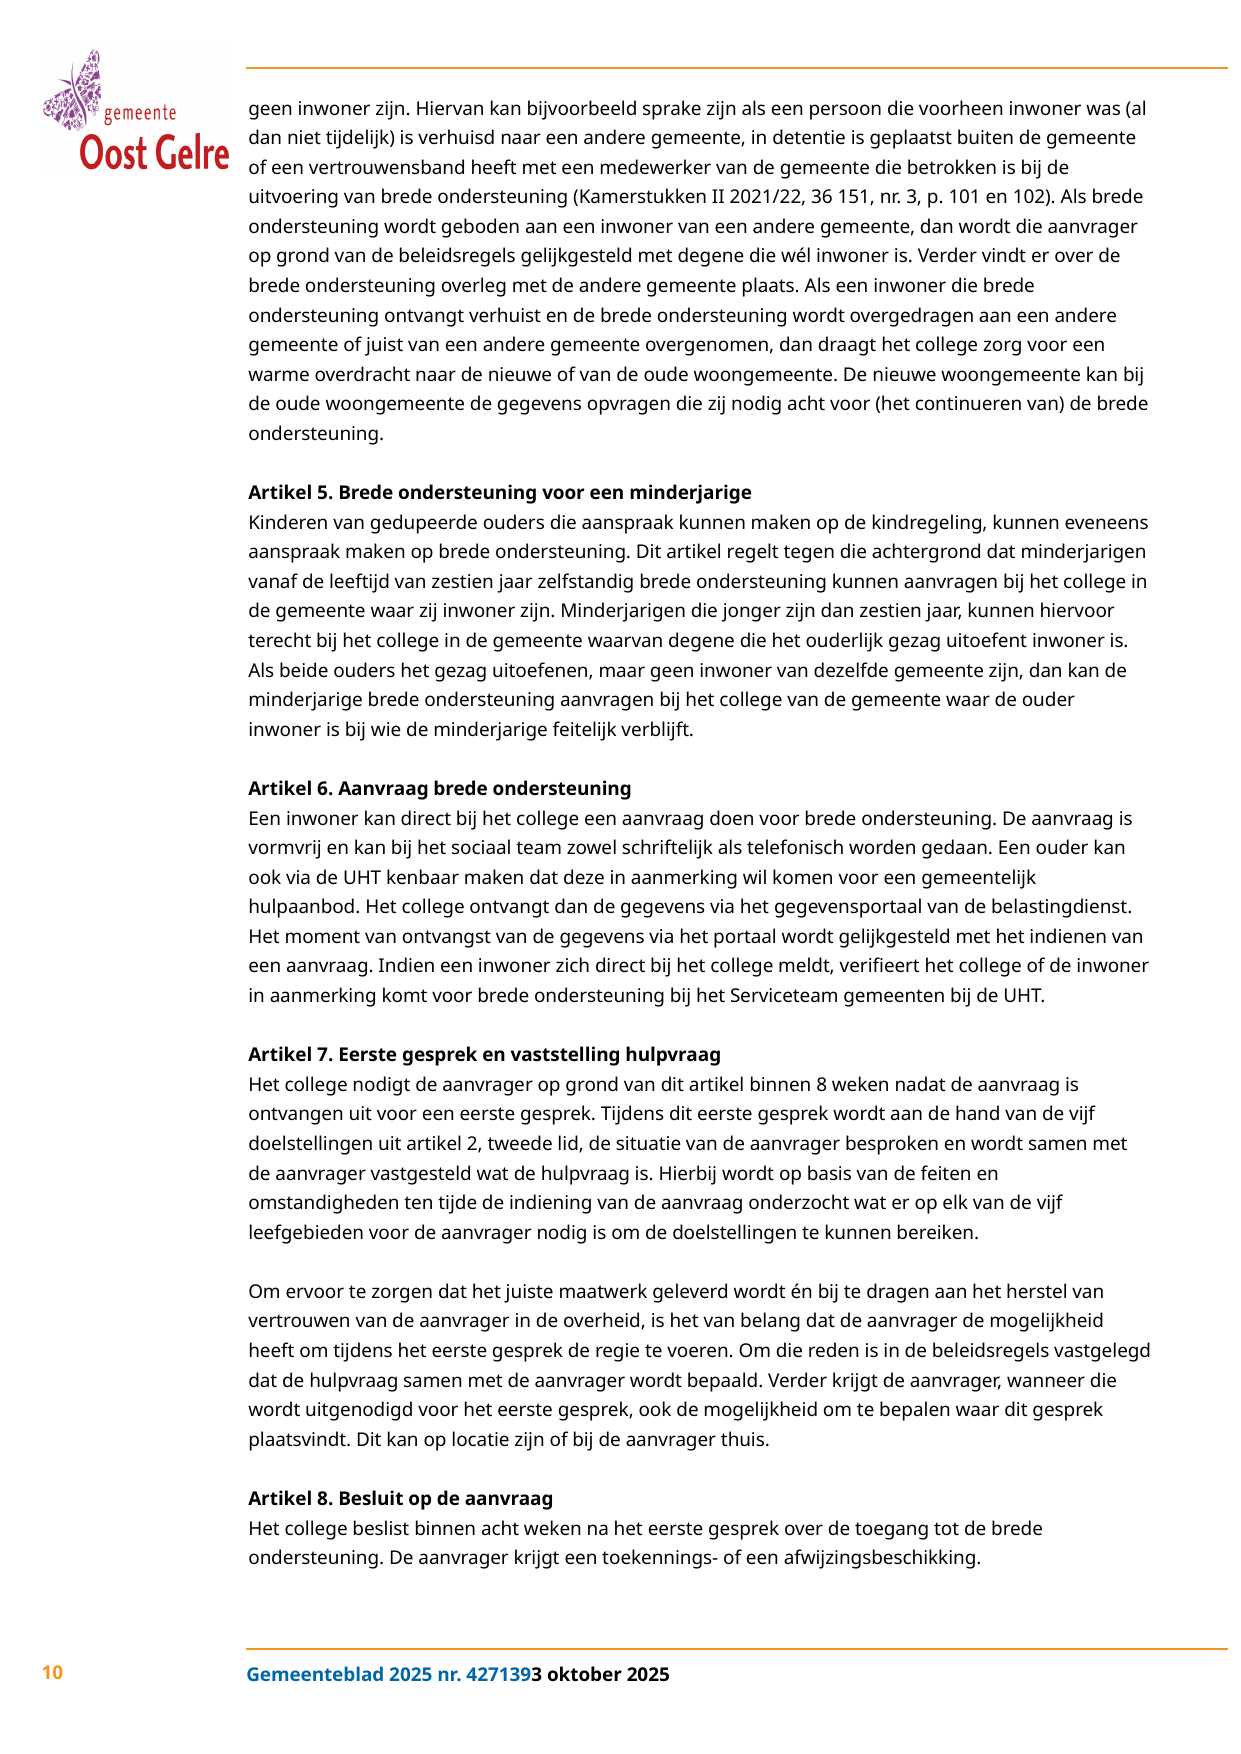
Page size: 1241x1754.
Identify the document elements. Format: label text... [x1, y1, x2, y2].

text Een inwoner kan direct bij het college een aanvraag doen voor brede ondersteuning. De aanvraag is vormvrij en kan bij het sociaal team zowel schriftelijk als telefonisch worden gedaan. Een ouder kan ook via de UHT kenbaar maken dat deze in aanmerking wil komen voor een gemeentelijk hulpaanbod. Het college ontvangt dan de gegevens via het gegevensportaal van de belastingdienst. Het moment van ontvangst van de gegevens via het portaal wordt gelijkgesteld met het indienen van een aanvraag. Indien een inwoner zich direct bij het college meldt, verifieert het college of de inwoner in aanmerking komt voor brede ondersteuning bij het Serviceteam gemeenten bij de UHT. [248, 805, 1152, 1008]
text geen inwoner zijn. Hiervan kan bijvoorbeeld sprake zijn als een persoon die voorheen inwoner was (al dan niet tijdelijk) is verhuisd naar een andere gemeente, in detentie is geplaatst buiten de gemeente of een vertrouwensband heeft met een medewerker van de gemeente die betrokken is bij de uitvoering van brede ondersteuning (Kamerstukken II 2021/22, 36 151, nr. 3, p. 101 en 102). Als brede ondersteuning wordt geboden aan een inwoner van een andere gemeente, dan wordt die aanvrager op grond van de beleidsregels gelijkgesteld met degene die wél inwoner is. Verder vindt er over de brede ondersteuning overleg met de andere gemeente plaats. Als een inwoner die brede ondersteuning ontvangt verhuist en de brede ondersteuning wordt overgedragen aan een andere gemeente of juist van een andere gemeente overgenomen, dan draagt het college zorg voor een warme overdracht naar de nieuwe of van de oude woongemeente. De nieuwe woongemeente kan bij de oude woongemeente de gegevens opvragen die zij nodig acht voor (het continueren van) de brede ondersteuning. [248, 95, 1152, 446]
text Kinderen van gedupeerde ouders die aanspraak kunnen maken op de kindregeling, kunnen eveneens aanspraak maken op brede ondersteuning. Dit artikel regelt tegen die achtergrond dat minderjarigen vanaf de leeftijd van zestien jaar zelfstandig brede ondersteuning kunnen aanvragen bij het college in de gemeente waar zij inwoner zijn. Minderjarigen die jonger zijn dan zestien jaar, kunnen hiervoor terecht bij het college in de gemeente waarvan degene die het ouderlijk gezag uitoefent inwoner is. Als beide ouders het gezag uitoefenen, maar geen inwoner van dezelfde gemeente zijn, dan kan de minderjarige brede ondersteuning aanvragen bij het college van de gemeente waar de ouder inwoner is bij wie de minderjarige feitelijk verblijft. [248, 509, 1152, 742]
text Artikel 6. Aanvraag brede ondersteuning [248, 775, 1152, 801]
picture [41, 47, 231, 172]
text Het college nodigt de aanvrager op grond van dit artikel binnen 8 weken nadat de aanvraag is ontvangen uit voor een eerste gesprek. Tijdens dit eerste gesprek wordt aan de hand van de vijf doelstellingen uit artikel 2, tweede lid, de situatie van de aanvrager besproken en wordt samen met de aanvrager vastgesteld wat de hulpvraag is. Hierbij wordt op basis van de feiten en omstandigheden ten tijde de indiening van de aanvraag onderzocht wat er op elk van de vijf leefgebieden voor de aanvrager nodig is om de doelstellingen te kunnen bereiken. [248, 1071, 1152, 1245]
text Om ervoor te zorgen dat het juiste maatwerk geleverd wordt én bij te dragen aan het herstel van vertrouwen van de aanvrager in de overheid, is het van belang dat de aanvrager de mogelijkheid heeft om tijdens het eerste gesprek de regie te voeren. Om die reden is in de beleidsregels vastgelegd dat de hulpvraag samen met de aanvrager wordt bepaald. Verder krijgt de aanvrager, wanneer die wordt uitgenodigd voor het eerste gesprek, ook de mogelijkheid om te bepalen waar dit gesprek plaatsvindt. Dit kan op locatie zijn of bij de aanvrager thuis. [248, 1278, 1152, 1452]
text Artikel 5. Brede ondersteuning voor een minderjarige [248, 479, 1152, 505]
text Artikel 8. Besluit op de aanvraag [248, 1485, 1152, 1511]
text Het college beslist binnen acht weken na het eerste gesprek over de toegang tot de brede ondersteuning. De aanvrager krijgt een toekennings- of een afwijzingsbeschikking. [248, 1515, 1152, 1570]
text Artikel 7. Eerste gesprek en vaststelling hulpvraag [248, 1041, 1152, 1067]
